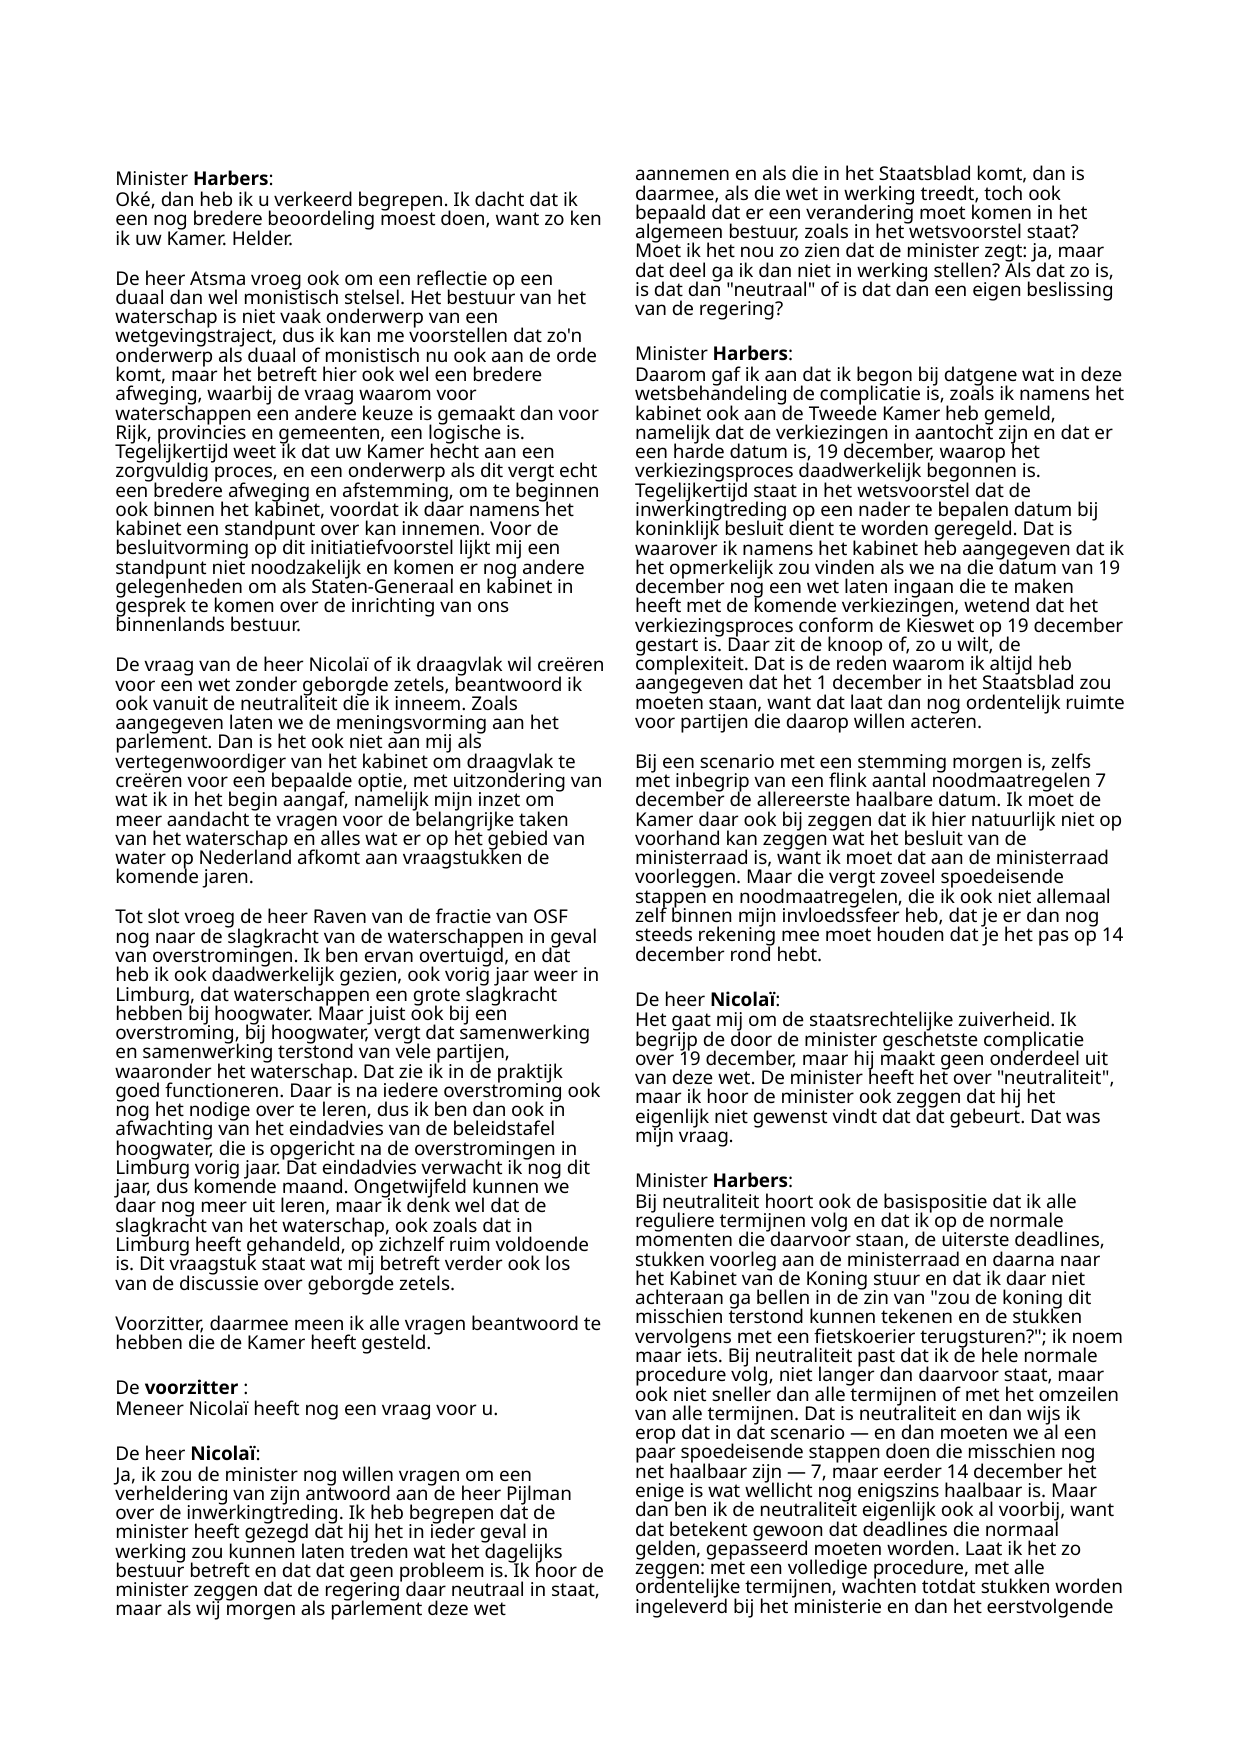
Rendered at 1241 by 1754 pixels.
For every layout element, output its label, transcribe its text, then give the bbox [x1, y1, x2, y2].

text De heer Atsma vroeg ook om een reflectie op een duaal dan wel monistisch stelsel. Het bestuur van het waterschap is niet vaak onderwerp van een wetgevingstraject, dus ik kan me voorstellen dat zo'n onderwerp als duaal of monistisch nu ook aan de orde komt, maar het betreft hier ook wel een bredere afweging, waarbij de vraag waarom voor waterschappen een andere keuze is gemaakt dan voor Rijk, provincies en gemeenten, een logische is. Tegelijkertijd weet ik dat uw Kamer hecht aan een zorgvuldig proces, en een onderwerp als dit vergt echt een bredere afweging en afstemming, om te beginnen ook binnen het kabinet, voordat ik daar namens het kabinet een standpunt over kan innemen. Voor de besluitvorming op dit initiatiefvoorstel lijkt mij een standpunt niet noodzakelijk en komen er nog andere gelegenheden om als Staten-Generaal en kabinet in gesprek te komen over de inrichting van ons binnenlands bestuur. [115, 269, 605, 636]
text Bij een scenario met een stemming morgen is, zelfs met inbegrip van een flink aantal noodmaatregelen 7 december de allereerste haalbare datum. Ik moet de Kamer daar ook bij zeggen dat ik hier natuurlijk niet op voorhand kan zeggen wat het besluit van de ministerraad is, want ik moet dat aan de ministerraad voorleggen. Maar die vergt zoveel spoedeisende stappen en noodmaatregelen, die ik ook niet allemaal zelf binnen mijn invloedssfeer heb, dat je er dan nog steeds rekening mee moet houden dat je het pas op 14 december rond hebt. [635, 753, 1125, 965]
text De heer Nicolaï: [635, 986, 1125, 1011]
text De vraag van de heer Nicolaï of ik draagvlak wil creëren voor een wet zonder geborgde zetels, beantwoord ik ook vanuit de neutraliteit die ik inneem. Zoals aangegeven laten we de meningsvorming aan het parlement. Dan is het ook niet aan mij als vertegenwoordiger van het kabinet om draagvlak te creëren voor een bepaalde optie, met uitzondering van wat ik in het begin aangaf, namelijk mijn inzet om meer aandacht te vragen voor de belangrijke taken van het waterschap en alles wat er op het gebied van water op Nederland afkomt aan vraagstukken de komende jaren. [115, 656, 605, 888]
text Het gaat mij om de staatsrechtelijke zuiverheid. Ik begrijp de door de minister geschetste complicatie over 19 december, maar hij maakt geen onderdeel uit van deze wet. De minister heeft het over "neutraliteit", maar ik hoor de minister ook zeggen dat hij het eigenlijk niet gewenst vindt dat dat gebeurt. Dat was mijn vraag. [635, 1011, 1125, 1146]
text Tot slot vroeg de heer Raven van de fractie van OSF nog naar de slagkracht van de waterschappen in geval van overstromingen. Ik ben ervan overtuigd, en dat heb ik ook daadwerkelijk gezien, ook vorig jaar weer in Limburg, dat waterschappen een grote slagkracht hebben bij hoogwater. Maar juist ook bij een overstroming, bij hoogwater, vergt dat samenwerking en samenwerking terstond van vele partijen, waaronder het waterschap. Dat zie ik in de praktijk goed functioneren. Daar is na iedere overstroming ook nog het nodige over te leren, dus ik ben dan ook in afwachting van het eindadvies van de beleidstafel hoogwater, die is opgericht na de overstromingen in Limburg vorig jaar. Dat eindadvies verwacht ik nog dit jaar, dus komende maand. Ongetwijfeld kunnen we daar nog meer uit leren, maar ik denk wel dat de slagkracht van het waterschap, ook zoals dat in Limburg heeft gehandeld, op zichzelf ruim voldoende is. Dit vraagstuk staat wat mij betreft verder ook los van de discussie over geborgde zetels. [115, 908, 605, 1294]
text Minister Harbers: [115, 165, 605, 191]
text Ja, ik zou de minister nog willen vragen om een verheldering van zijn antwoord aan de heer Pijlman over de inwerkingtreding. Ik heb begrepen dat de minister heeft gezegd dat hij het in ieder geval in werking zou kunnen laten treden wat het dagelijks bestuur betreft en dat dat geen probleem is. Ik hoor de minister zeggen dat de regering daar neutraal in staat, maar als wij morgen als parlement deze wet [115, 1466, 605, 1620]
text Minister Harbers: [635, 1167, 1125, 1193]
text aannemen en als die in het Staatsblad komt, dan is daarmee, als die wet in werking treedt, toch ook bepaald dat er een verandering moet komen in het algemeen bestuur, zoals in het wetsvoorstel staat? Moet ik het nou zo zien dat de minister zegt: ja, maar dat deel ga ik dan niet in werking stellen? Als dat zo is, is dat dan "neutraal" of is dat dan een eigen beslissing van de regering? [635, 165, 1125, 319]
text De heer Nicolaï: [115, 1440, 605, 1466]
text Daarom gaf ik aan dat ik begon bij datgene wat in deze wetsbehandeling de complicatie is, zoals ik namens het kabinet ook aan de Tweede Kamer heb gemeld, namelijk dat de verkiezingen in aantocht zijn en dat er een harde datum is, 19 december, waarop het verkiezingsproces daadwerkelijk begonnen is. Tegelijkertijd staat in het wetsvoorstel dat de inwerkingtreding op een nader te bepalen datum bij koninklijk besluit dient te worden geregeld. Dat is waarover ik namens het kabinet heb aangegeven dat ik het opmerkelijk zou vinden als we na die datum van 19 december nog een wet laten ingaan die te maken heeft met de komende verkiezingen, wetend dat het verkiezingsproces conform de Kieswet op 19 december gestart is. Daar zit de knoop of, zo u wilt, de complexiteit. Dat is de reden waarom ik altijd heb aangegeven dat het 1 december in het Staatsblad zou moeten staan, want dat laat dan nog ordentelijk ruimte voor partijen die daarop willen acteren. [635, 366, 1125, 732]
text Bij neutraliteit hoort ook de basispositie dat ik alle reguliere termijnen volg en dat ik op de normale momenten die daarvoor staan, de uiterste deadlines, stukken voorleg aan de ministerraad en daarna naar het Kabinet van de Koning stuur en dat ik daar niet achteraan ga bellen in de zin van "zou de koning dit misschien terstond kunnen tekenen en de stukken vervolgens met een fietskoerier terugsturen?"; ik noem maar iets. Bij neutraliteit past dat ik de hele normale procedure volg, niet langer dan daarvoor staat, maar ook niet sneller dan alle termijnen of met het omzeilen van alle termijnen. Dat is neutraliteit en dan wijs ik erop dat in dat scenario — en dan moeten we al een paar spoedeisende stappen doen die misschien nog net haalbaar zijn — 7, maar eerder 14 december het enige is wat wellicht nog enigszins haalbaar is. Maar dan ben ik de neutraliteit eigenlijk ook al voorbij, want dat betekent gewoon dat deadlines die normaal gelden, gepasseerd moeten worden. Laat ik het zo zeggen: met een volledige procedure, met alle ordentelijke termijnen, wachten totdat stukken worden ingeleverd bij het ministerie en dan het eerstvolgende [635, 1193, 1125, 1617]
text De voorzitter : [115, 1374, 605, 1400]
text Oké, dan heb ik u verkeerd begrepen. Ik dacht dat ik een nog bredere beoordeling moest doen, want zo ken ik uw Kamer. Helder. [115, 191, 605, 249]
text Voorzitter, daarmee meen ik alle vragen beantwoord te hebben die de Kamer heeft gesteld. [115, 1314, 605, 1353]
text Minister Harbers: [635, 340, 1125, 366]
text Meneer Nicolaï heeft nog een vraag voor u. [115, 1400, 605, 1419]
